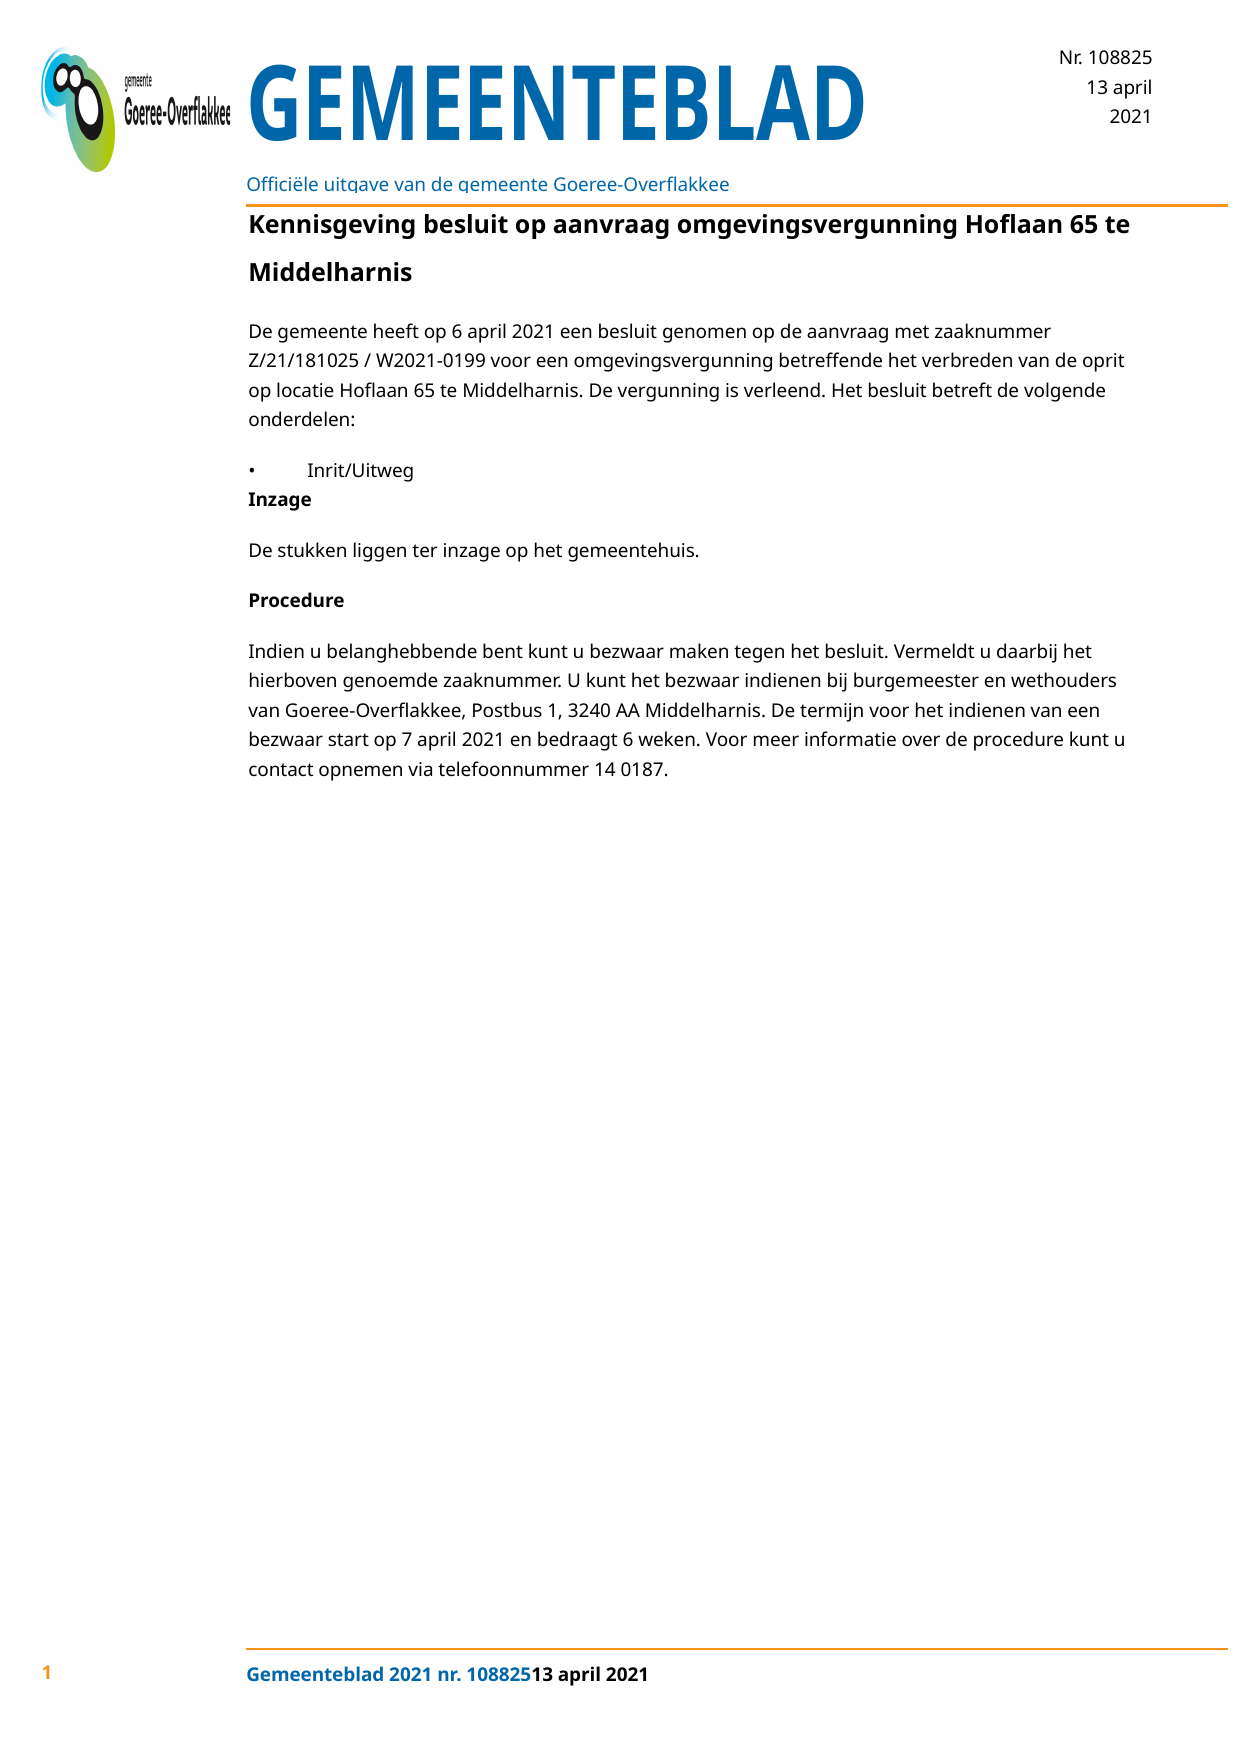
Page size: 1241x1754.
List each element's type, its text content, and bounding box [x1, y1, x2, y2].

text Indien u belanghebbende bent kunt u bezwaar maken tegen het besluit. Vermeldt u daarbij het hierboven genoemde zaaknummer. U kunt het bezwaar indienen bij burgemeester en wethouders van Goeree-Overflakkee, Postbus 1, 3240 AA Middelharnis. De termijn voor het indienen van een bezwaar start op 7 april 2021 en bedraagt 6 weken. Voor meer informatie over de procedure kunt u contact opnemen via telefoonnummer 14 0187. [248, 638, 1152, 782]
text Inzage [248, 487, 1152, 512]
picture [41, 47, 231, 172]
text De gemeente heeft op 6 april 2021 een besluit genomen op de aanvraag met zaaknummer Z/21/181025 / W2021-0199 voor een omgevingsvergunning betreffende het verbreden van de oprit op locatie Hoflaan 65 te Middelharnis. De vergunning is verleend. Het besluit betreft de volgende onderdelen: [248, 318, 1152, 432]
list Inrit/Uitweg [248, 457, 1152, 483]
text Kennisgeving besluit op aanvraag omgevingsvergunning Hoflaan 65 te Middelharnis [248, 207, 1152, 288]
text Procedure [248, 587, 1152, 613]
text De stukken liggen ter inzage op het gemeentehuis. [248, 537, 1152, 563]
